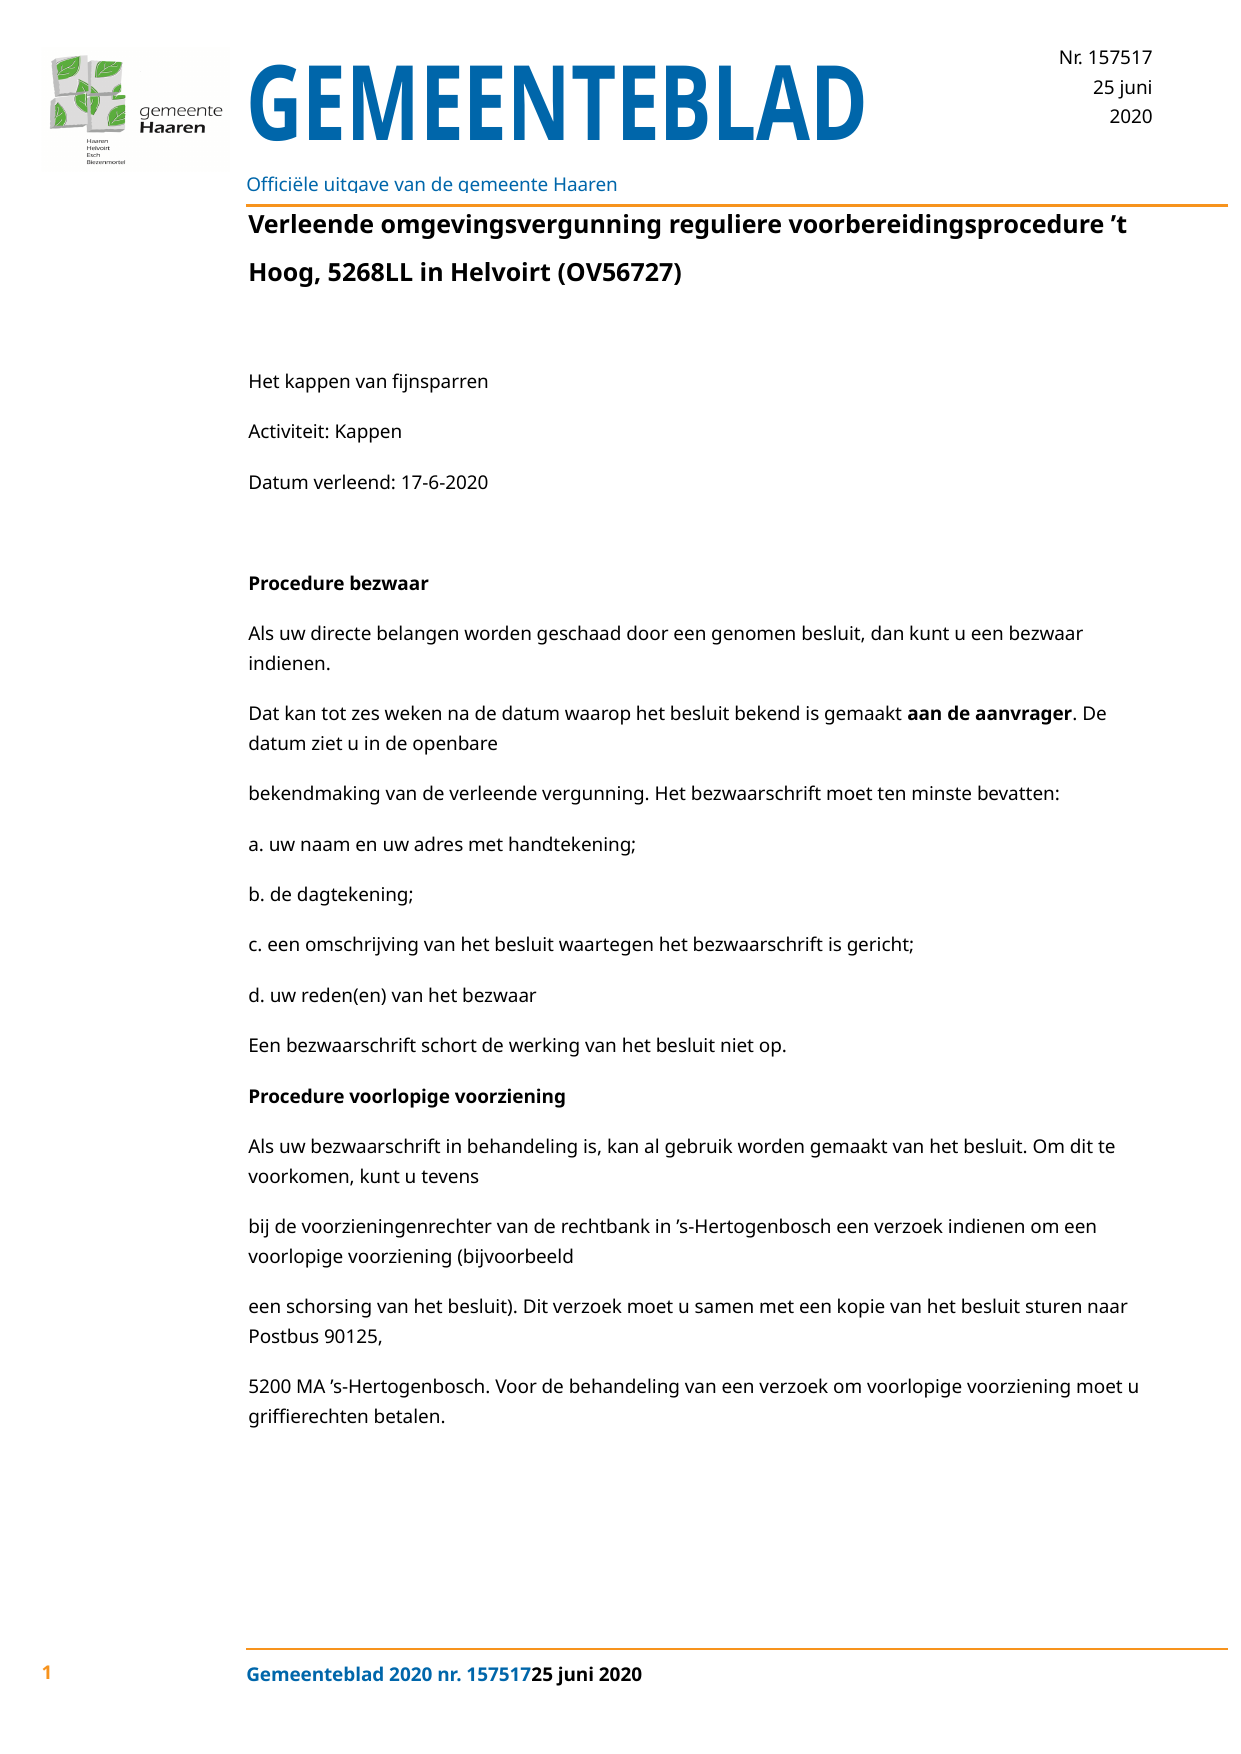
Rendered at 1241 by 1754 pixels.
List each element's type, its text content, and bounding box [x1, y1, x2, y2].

text Procedure bezwaar [248, 570, 1152, 596]
text c. een omschrijving van het besluit waartegen het bezwaarschrift is gericht; [248, 932, 1152, 957]
text Dat kan tot zes weken na de datum waarop het besluit bekend is gemaakt aan de aanvrager. De datum ziet u in de openbare [248, 700, 1152, 756]
text Als uw directe belangen worden geschaad door een genomen besluit, dan kunt u een bezwaar indienen. [248, 620, 1152, 676]
text een schorsing van het besluit). Dit verzoek moet u samen met een kopie van het besluit sturen naar Postbus 90125, [248, 1293, 1152, 1349]
text Als uw bezwaarschrift in behandeling is, kan al gebruik worden gemaakt van het besluit. Om dit te voorkomen, kunt u tevens [248, 1133, 1152, 1189]
text bij de voorzieningenrechter van de rechtbank in ’s-Hertogenbosch een verzoek indienen om een voorlopige voorziening (bijvoorbeeld [248, 1213, 1152, 1269]
text Het kappen van fijnsparren [248, 368, 1152, 394]
text 5200 MA ’s-Hertogenbosch. Voor de behandeling van een verzoek om voorlopige voorziening moet u griffierechten betalen. [248, 1373, 1152, 1429]
text Procedure voorlopige voorziening [248, 1083, 1152, 1109]
text bekendmaking van de verleende vergunning. Het bezwaarschrift moet ten minste bevatten: [248, 780, 1152, 806]
text Een bezwaarschrift schort de werking van het besluit niet op. [248, 1032, 1152, 1058]
text d. uw reden(en) van het bezwaar [248, 982, 1152, 1008]
text Activiteit: Kappen [248, 419, 1152, 444]
text b. de dagtekening; [248, 881, 1152, 907]
picture [41, 47, 231, 172]
text Datum verleend: 17-6-2020 [248, 469, 1152, 495]
text Verleende omgevingsvergunning reguliere voorbereidingsprocedure ’t Hoog, 5268LL in Helvoirt (OV56727) [248, 207, 1152, 288]
text a. uw naam en uw adres met handtekening; [248, 831, 1152, 857]
